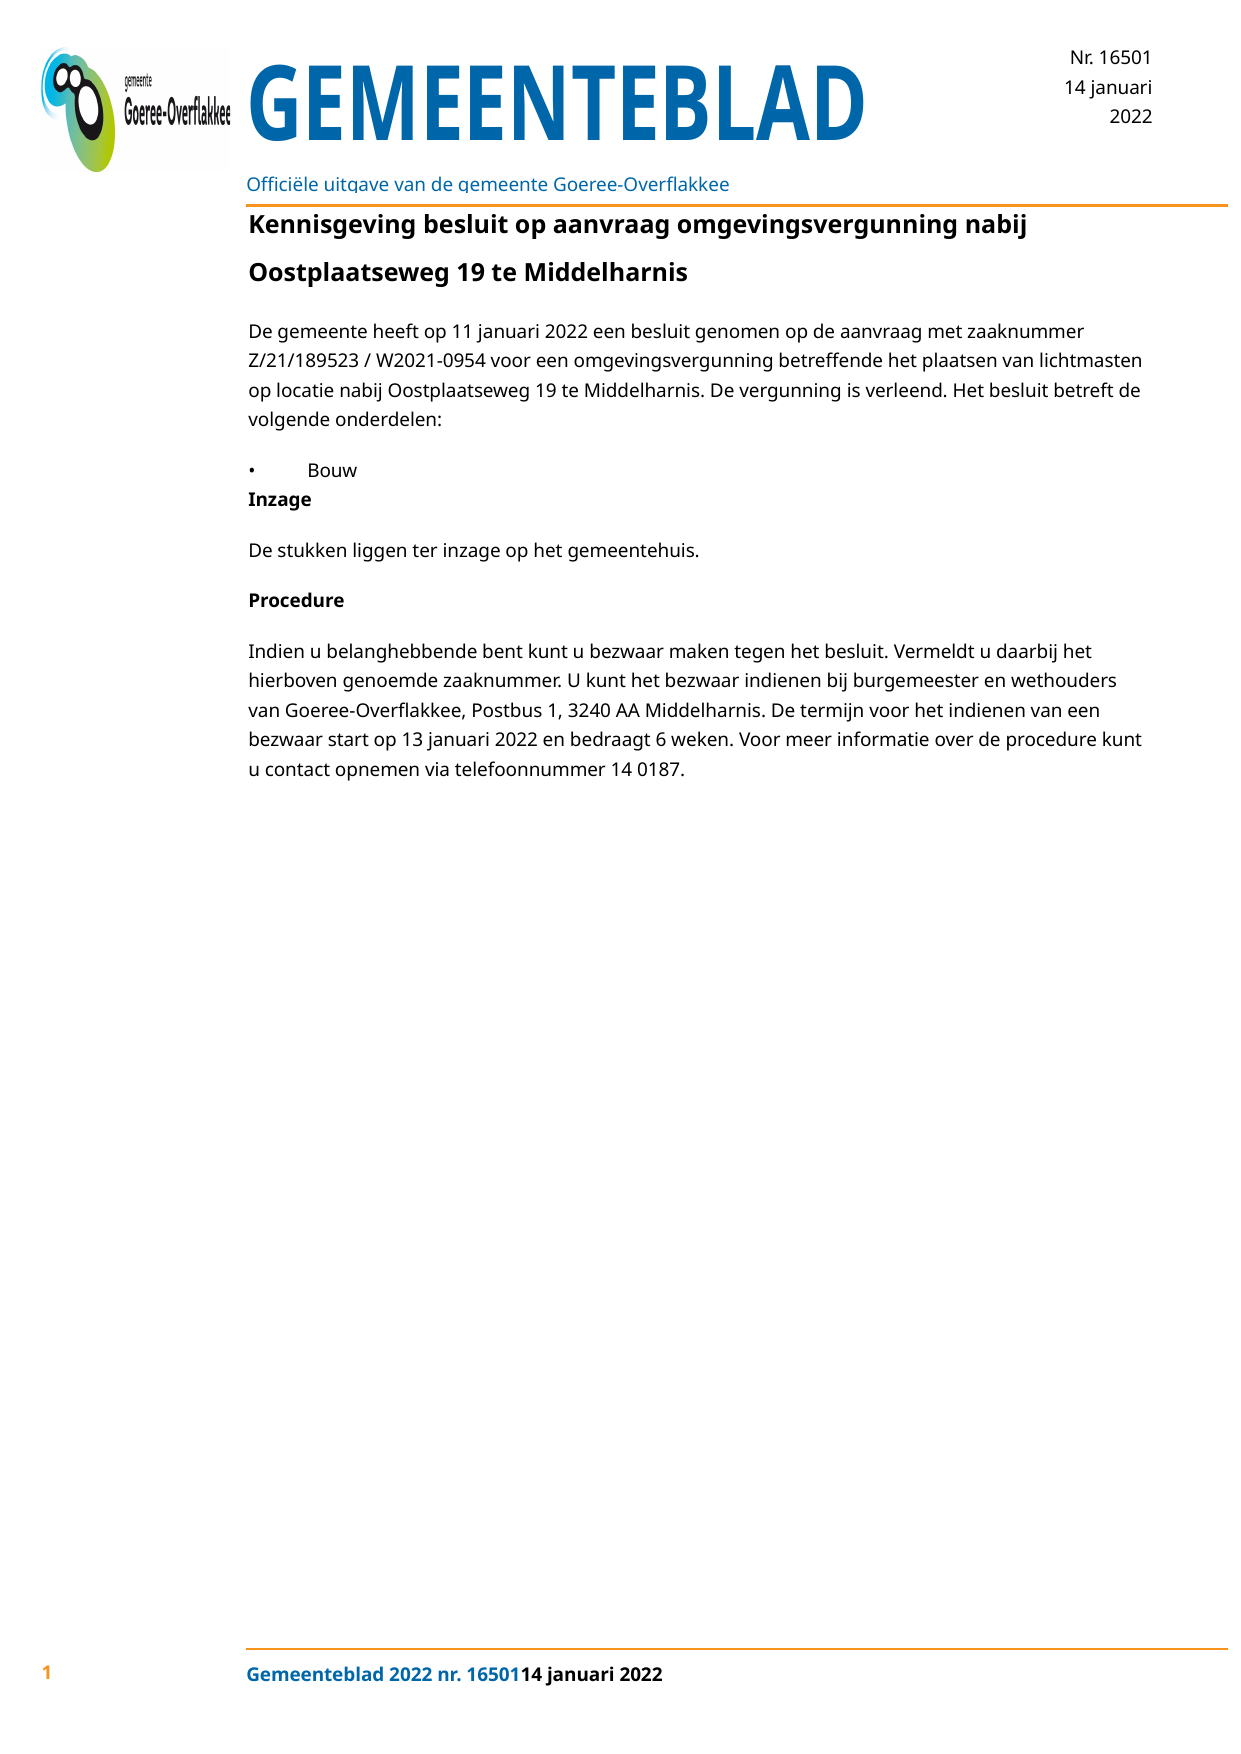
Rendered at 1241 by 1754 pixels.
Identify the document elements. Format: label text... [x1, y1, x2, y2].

text Inzage [248, 487, 1152, 512]
text De gemeente heeft op 11 januari 2022 een besluit genomen op de aanvraag met zaaknummer Z/21/189523 / W2021-0954 voor een omgevingsvergunning betreffende het plaatsen van lichtmasten op locatie nabij Oostplaatseweg 19 te Middelharnis. De vergunning is verleend. Het besluit betreft de volgende onderdelen: [248, 318, 1152, 432]
text Kennisgeving besluit op aanvraag omgevingsvergunning nabij Oostplaatseweg 19 te Middelharnis [248, 207, 1152, 288]
text Indien u belanghebbende bent kunt u bezwaar maken tegen het besluit. Vermeldt u daarbij het hierboven genoemde zaaknummer. U kunt het bezwaar indienen bij burgemeester en wethouders van Goeree-Overflakkee, Postbus 1, 3240 AA Middelharnis. De termijn voor het indienen van een bezwaar start op 13 januari 2022 en bedraagt 6 weken. Voor meer informatie over de procedure kunt u contact opnemen via telefoonnummer 14 0187. [248, 638, 1152, 782]
list Bouw [248, 457, 1152, 483]
text Procedure [248, 587, 1152, 613]
picture [41, 47, 231, 172]
text De stukken liggen ter inzage op het gemeentehuis. [248, 537, 1152, 563]
